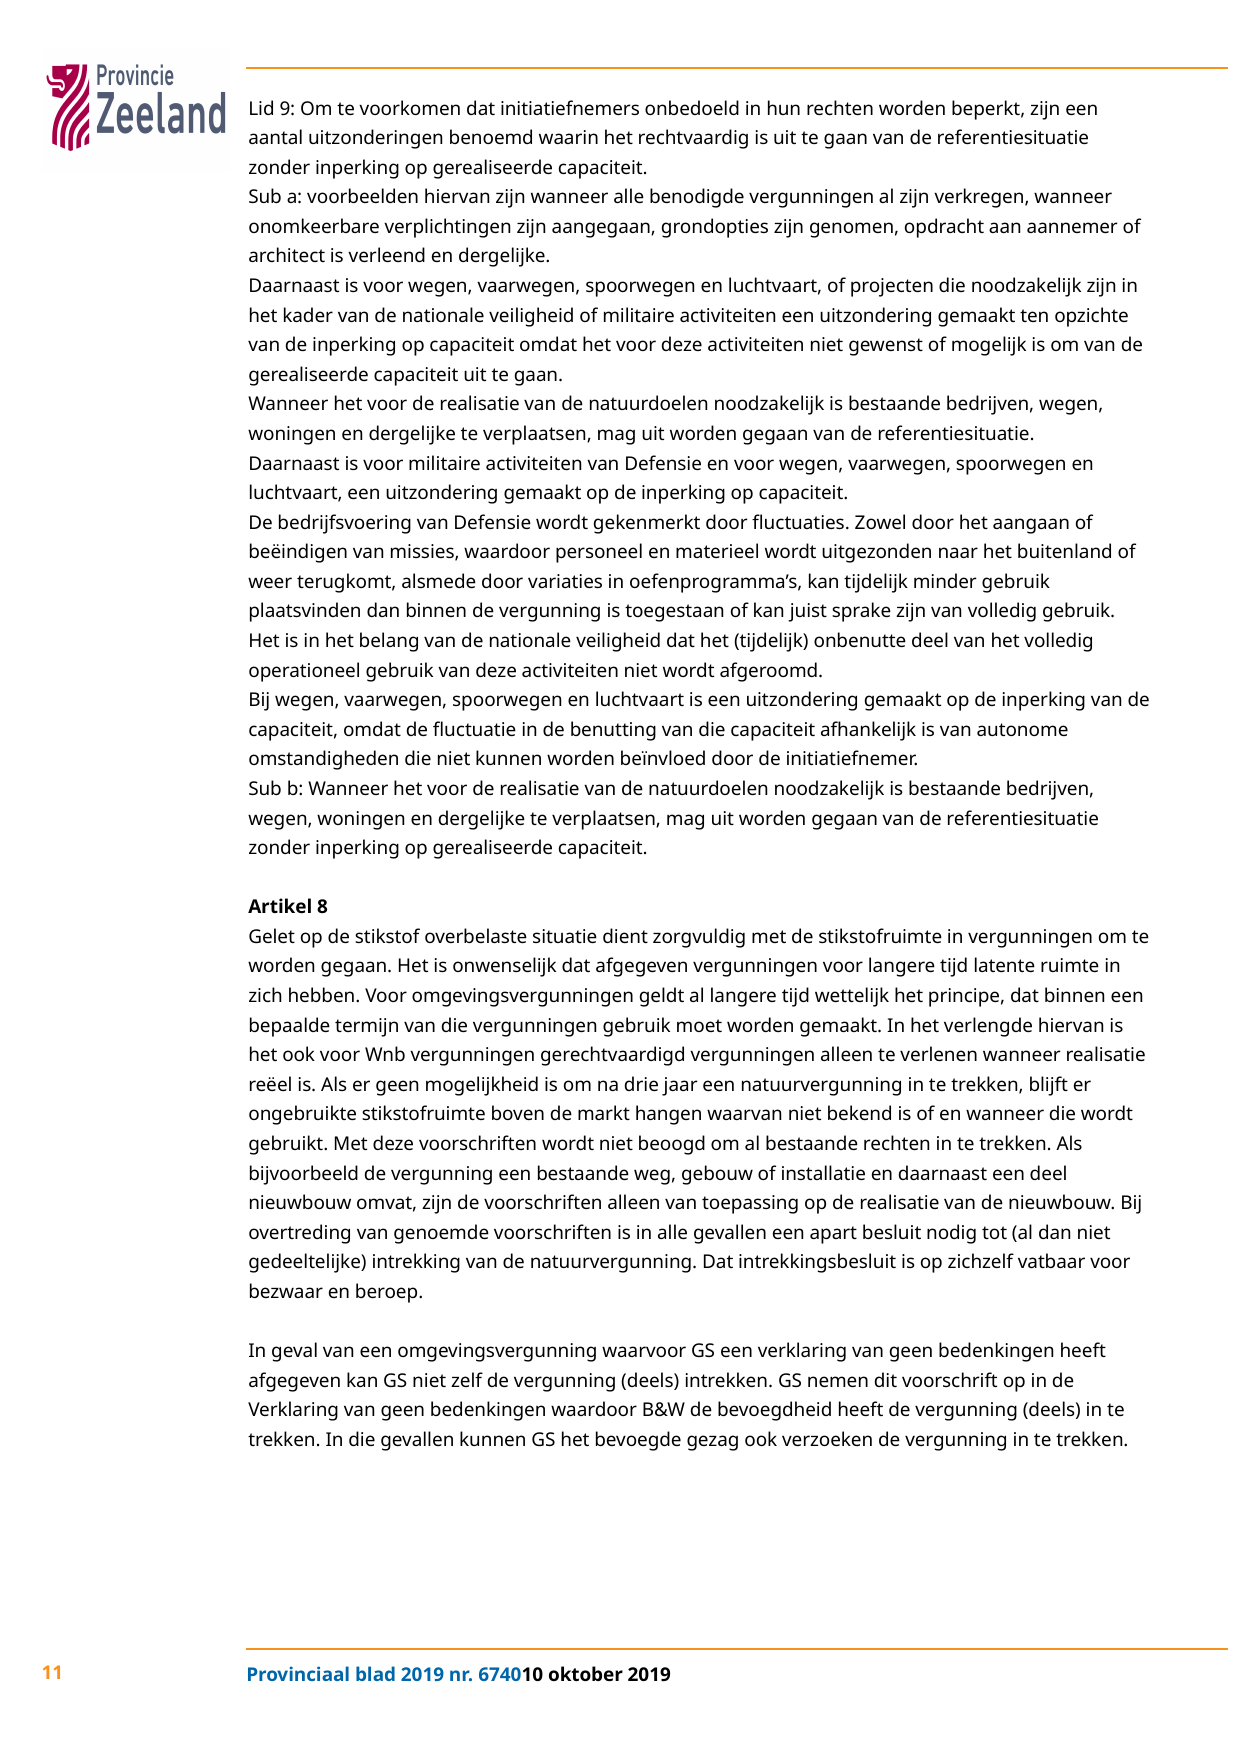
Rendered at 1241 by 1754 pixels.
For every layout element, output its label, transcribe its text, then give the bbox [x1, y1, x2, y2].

text In geval van een omgevingsvergunning waarvoor GS een verklaring van geen bedenkingen heeft afgegeven kan GS niet zelf de vergunning (deels) intrekken. GS nemen dit voorschrift op in de Verklaring van geen bedenkingen waardoor B&W de bevoegdheid heeft de vergunning (deels) in te trekken. In die gevallen kunnen GS het bevoegde gezag ook verzoeken de vergunning in te trekken. [248, 1337, 1152, 1452]
text Artikel 8 [248, 893, 1152, 919]
text Bij wegen, vaarwegen, spoorwegen en luchtvaart is een uitzondering gemaakt op de inperking van de capaciteit, omdat de fluctuatie in de benutting van die capaciteit afhankelijk is van autonome omstandigheden die niet kunnen worden beïnvloed door de initiatiefnemer. [248, 686, 1152, 771]
text Daarnaast is voor wegen, vaarwegen, spoorwegen en luchtvaart, of projecten die noodzakelijk zijn in het kader van de nationale veiligheid of militaire activiteiten een uitzondering gemaakt ten opzichte van de inperking op capaciteit omdat het voor deze activiteiten niet gewenst of mogelijk is om van de gerealiseerde capaciteit uit te gaan. [248, 272, 1152, 387]
text Sub a: voorbeelden hiervan zijn wanneer alle benodigde vergunningen al zijn verkregen, wanneer onomkeerbare verplichtingen zijn aangegaan, grondopties zijn genomen, opdracht aan aannemer of architect is verleend en dergelijke. [248, 183, 1152, 268]
text Lid 9: Om te voorkomen dat initiatiefnemers onbedoeld in hun rechten worden beperkt, zijn een aantal uitzonderingen benoemd waarin het rechtvaardig is uit te gaan van de referentiesituatie zonder inperking op gerealiseerde capaciteit. [248, 95, 1152, 180]
text Gelet op de stikstof overbelaste situatie dient zorgvuldig met de stikstofruimte in vergunningen om te worden gegaan. Het is onwenselijk dat afgegeven vergunningen voor langere tijd latente ruimte in zich hebben. Voor omgevingsvergunningen geldt al langere tijd wettelijk het principe, dat binnen een bepaalde termijn van die vergunningen gebruik moet worden gemaakt. In het verlengde hiervan is het ook voor Wnb vergunningen gerechtvaardigd vergunningen alleen te verlenen wanneer realisatie reëel is. Als er geen mogelijkheid is om na drie jaar een natuurvergunning in te trekken, blijft er ongebruikte stikstofruimte boven de markt hangen waarvan niet bekend is of en wanneer die wordt gebruikt. Met deze voorschriften wordt niet beoogd om al bestaande rechten in te trekken. Als bijvoorbeeld de vergunning een bestaande weg, gebouw of installatie en daarnaast een deel nieuwbouw omvat, zijn de voorschriften alleen van toepassing op de realisatie van de nieuwbouw. Bij overtreding van genoemde voorschriften is in alle gevallen een apart besluit nodig tot (al dan niet gedeeltelijke) intrekking van de natuurvergunning. Dat intrekkingsbesluit is op zichzelf vatbaar voor bezwaar en beroep. [248, 923, 1152, 1304]
picture [41, 47, 231, 172]
text Daarnaast is voor militaire activiteiten van Defensie en voor wegen, vaarwegen, spoorwegen en luchtvaart, een uitzondering gemaakt op de inperking op capaciteit. [248, 450, 1152, 505]
text Wanneer het voor de realisatie van de natuurdoelen noodzakelijk is bestaande bedrijven, wegen, woningen en dergelijke te verplaatsen, mag uit worden gegaan van de referentiesituatie. [248, 391, 1152, 446]
text De bedrijfsvoering van Defensie wordt gekenmerkt door fluctuaties. Zowel door het aangaan of beëindigen van missies, waardoor personeel en materieel wordt uitgezonden naar het buitenland of weer terugkomt, alsmede door variaties in oefenprogramma’s, kan tijdelijk minder gebruik plaatsvinden dan binnen de vergunning is toegestaan of kan juist sprake zijn van volledig gebruik. Het is in het belang van de nationale veiligheid dat het (tijdelijk) onbenutte deel van het volledig operationeel gebruik van deze activiteiten niet wordt afgeroomd. [248, 509, 1152, 683]
text Sub b: Wanneer het voor de realisatie van de natuurdoelen noodzakelijk is bestaande bedrijven, wegen, woningen en dergelijke te verplaatsen, mag uit worden gegaan van de referentiesituatie zonder inperking op gerealiseerde capaciteit. [248, 775, 1152, 860]
